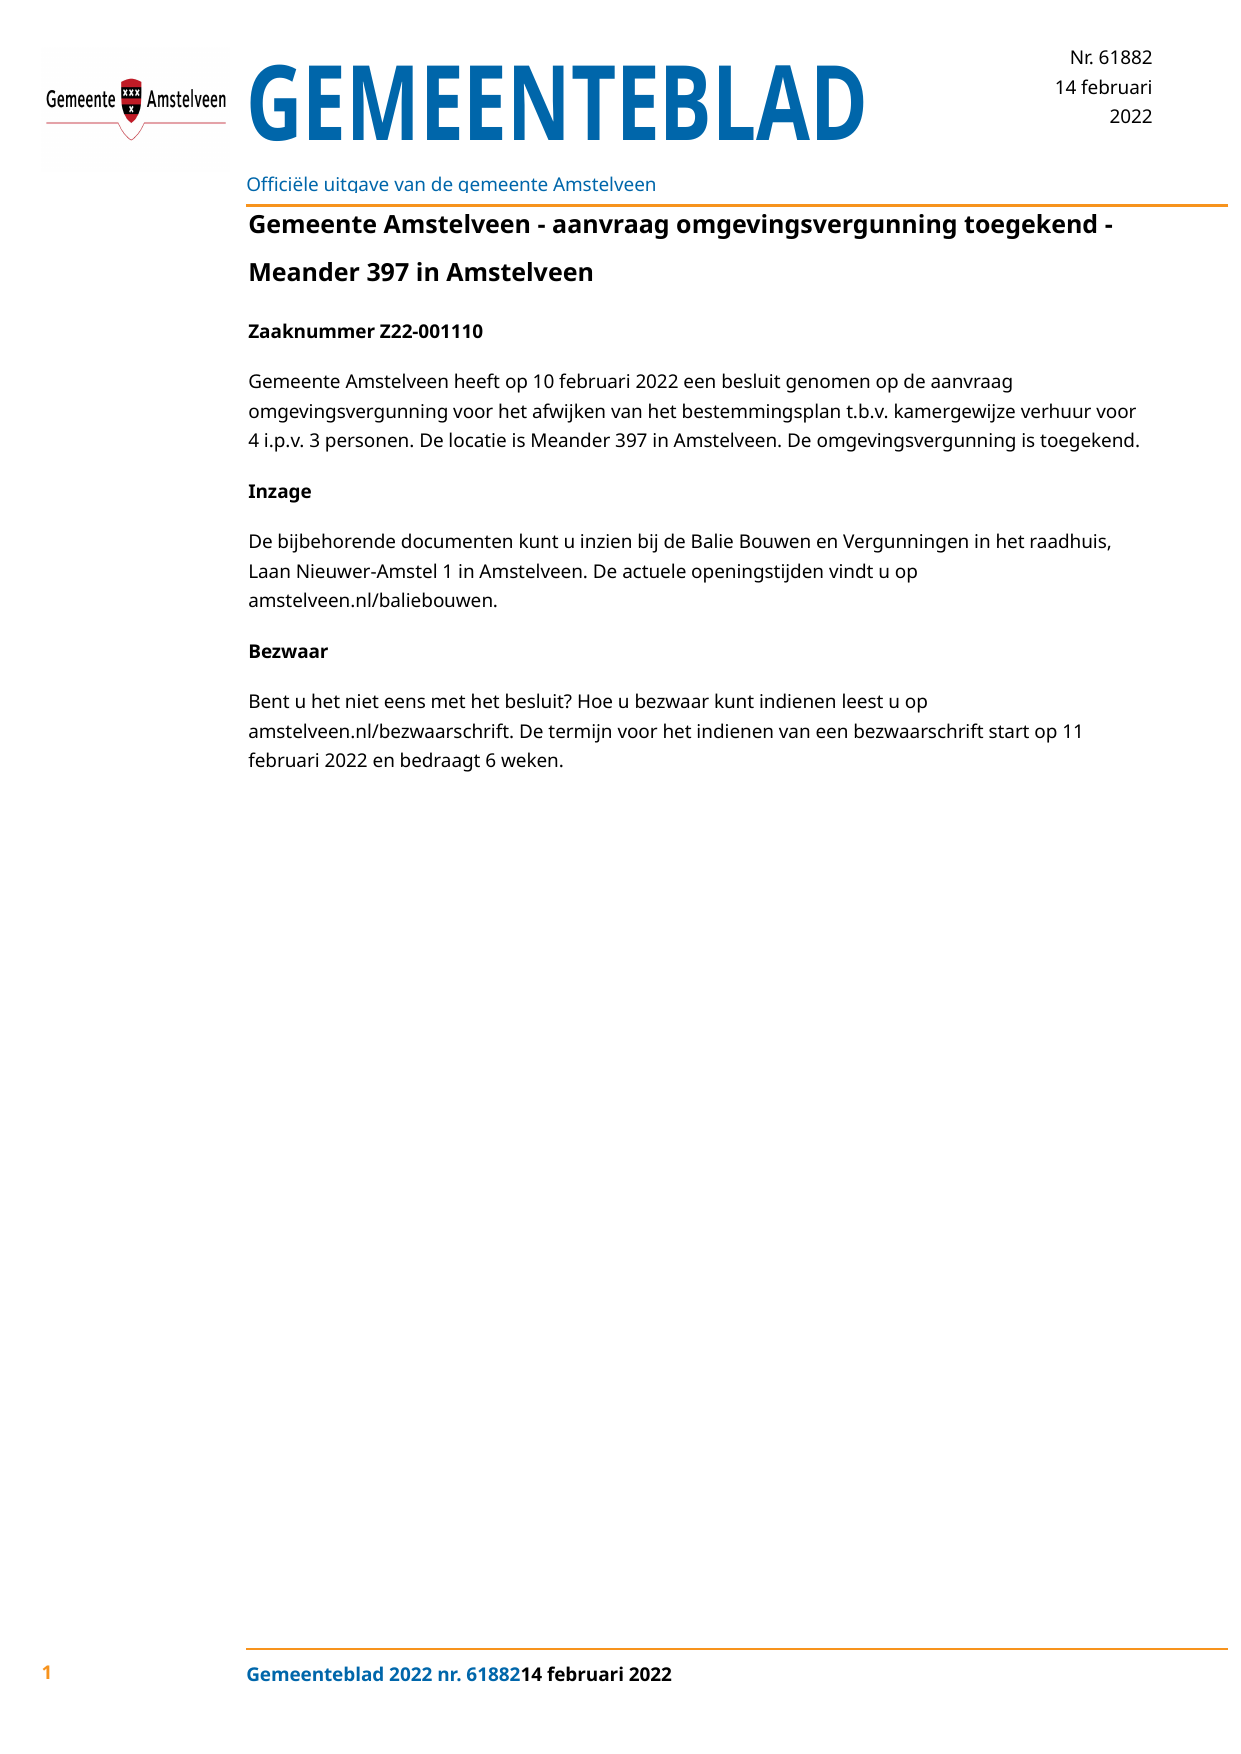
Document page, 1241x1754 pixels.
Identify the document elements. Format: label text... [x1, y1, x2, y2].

text Zaaknummer Z22-001110 [248, 318, 1152, 344]
picture [41, 47, 231, 172]
text De bijbehorende documenten kunt u inzien bij de Balie Bouwen en Vergunningen in het raadhuis, Laan Nieuwer-Amstel 1 in Amstelveen. De actuele openingstijden vindt u op amstelveen.nl/baliebouwen. [248, 528, 1152, 613]
text Inzage [248, 478, 1152, 504]
text Gemeente Amstelveen heeft op 10 februari 2022 een besluit genomen op de aanvraag omgevingsvergunning voor het afwijken van het bestemmingsplan t.b.v. kamergewijze verhuur voor 4 i.p.v. 3 personen. De locatie is Meander 397 in Amstelveen. De omgevingsvergunning is toegekend. [248, 368, 1152, 453]
text Gemeente Amstelveen - aanvraag omgevingsvergunning toegekend - Meander 397 in Amstelveen [248, 207, 1152, 288]
text Bent u het niet eens met het besluit? Hoe u bezwaar kunt indienen leest u op amstelveen.nl/bezwaarschrift. De termijn voor het indienen van een bezwaarschrift start op 11 februari 2022 en bedraagt 6 weken. [248, 688, 1152, 773]
text Bezwaar [248, 638, 1152, 664]
